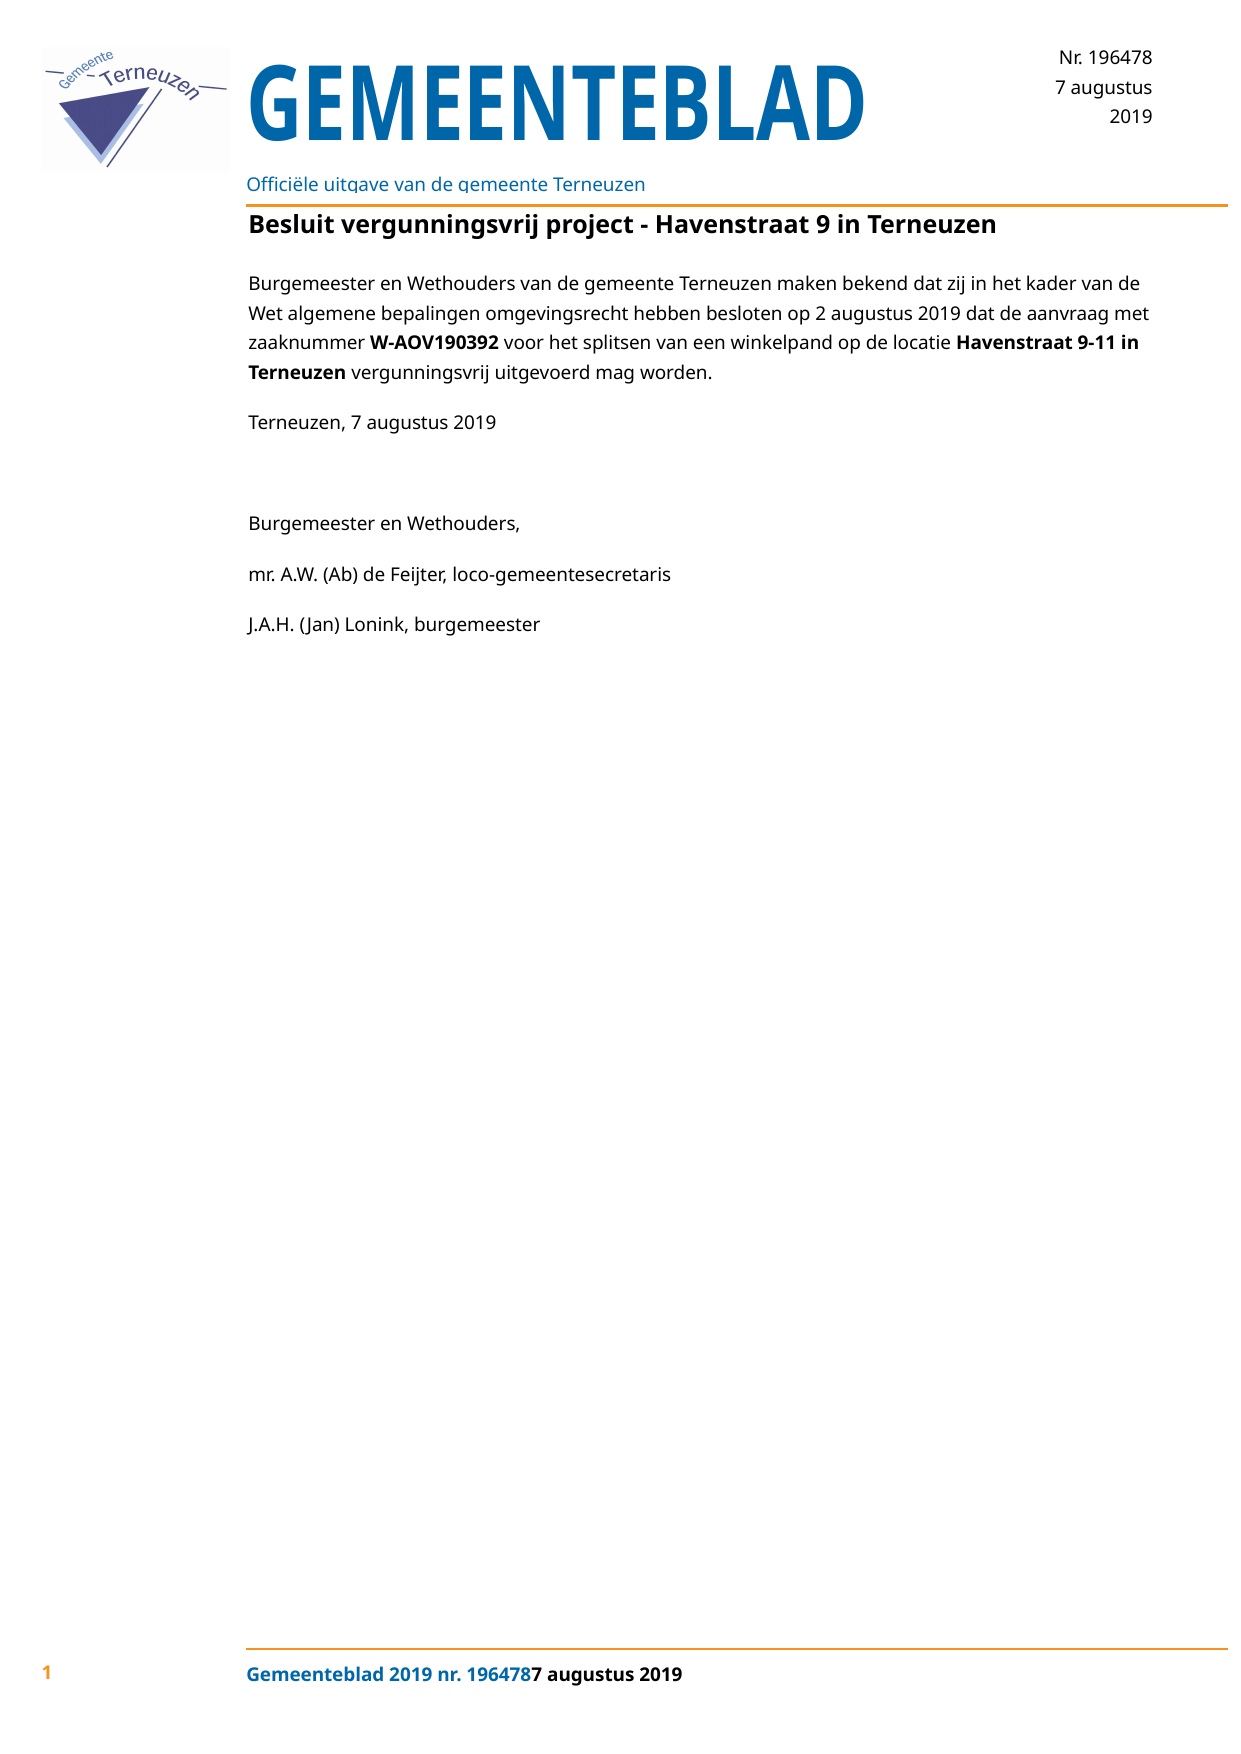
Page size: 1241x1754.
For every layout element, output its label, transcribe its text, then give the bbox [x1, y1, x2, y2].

text Terneuzen, 7 augustus 2019 [248, 409, 1152, 435]
picture [41, 47, 231, 172]
text mr. A.W. (Ab) de Feijter, loco-gemeentesecretaris [248, 561, 1152, 586]
text Burgemeester en Wethouders, [248, 510, 1152, 536]
text Burgemeester en Wethouders van de gemeente Terneuzen maken bekend dat zij in het kader van de Wet algemene bepalingen omgevingsrecht hebben besloten op 2 augustus 2019 dat de aanvraag met zaaknummer W-AOV190392 voor het splitsen van een winkelpand op de locatie Havenstraat 9-11 in Terneuzen vergunningsvrij uitgevoerd mag worden. [248, 270, 1152, 385]
text J.A.H. (Jan) Lonink, burgemeester [248, 611, 1152, 637]
text Besluit vergunningsvrij project - Havenstraat 9 in Terneuzen [248, 207, 1152, 241]
